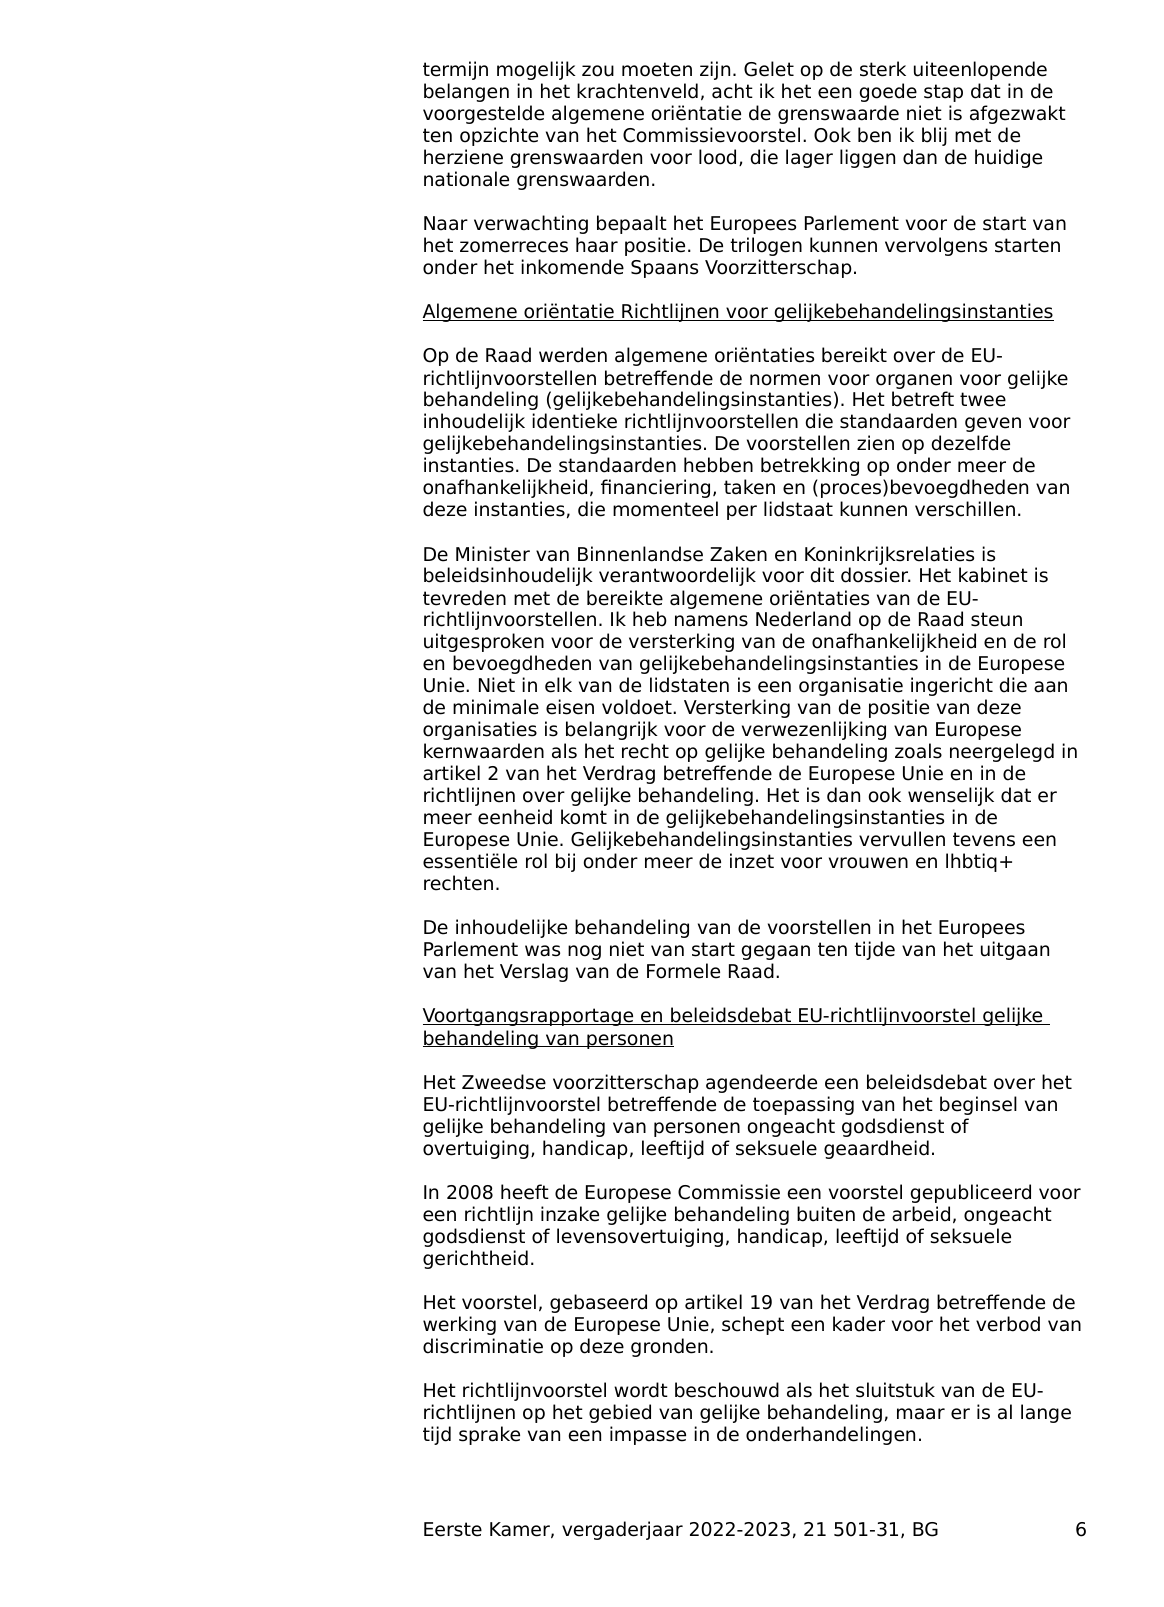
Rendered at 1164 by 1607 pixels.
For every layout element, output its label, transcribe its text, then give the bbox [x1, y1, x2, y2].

text De inhoudelijke behandeling van de voorstellen in het Europees Parlement was nog niet van start gegaan ten tijde van het uitgaan van het Verslag van de Formele Raad. [422, 917, 1087, 983]
text Het Zweedse voorzitterschap agendeerde een beleidsdebat over het EU-richtlijnvoorstel betreffende de toepassing van het beginsel van gelijke behandeling van personen ongeacht godsdienst of overtuiging, handicap, leeftijd of seksuele geaardheid. [422, 1072, 1087, 1159]
subtitle Voortgangsrapportage en beleidsdebat EU-richtlijnvoorstel gelijke behandeling van personen [422, 1005, 1087, 1049]
text Het richtlijnvoorstel wordt beschouwd als het sluitstuk van de EU-richtlijnen op het gebied van gelijke behandeling, maar er is al lange tijd sprake van een impasse in de onderhandelingen. [422, 1380, 1087, 1446]
text In 2008 heeft de Europese Commissie een voorstel gepubliceerd voor een richtlijn inzake gelijke behandeling buiten de arbeid, ongeacht godsdienst of levensovertuiging, handicap, leeftijd of seksuele gerichtheid. [422, 1182, 1087, 1269]
text Op de Raad werden algemene oriëntaties bereikt over de EU-richtlijnvoorstellen betreffende de normen voor organen voor gelijke behandeling (gelijkebehandelingsinstanties). Het betreft twee inhoudelijk identieke richtlijnvoorstellen die standaarden geven voor gelijkebehandelingsinstanties. De voorstellen zien op dezelfde instanties. De standaarden hebben betrekking op onder meer de onafhankelijkheid, financiering, taken en (proces)bevoegdheden van deze instanties, die momenteel per lidstaat kunnen verschillen. [422, 345, 1087, 521]
text Het voorstel, gebaseerd op artikel 19 van het Verdrag betreffende de werking van de Europese Unie, schept een kader voor het verbod van discriminatie op deze gronden. [422, 1292, 1087, 1358]
text termijn mogelijk zou moeten zijn. Gelet op de sterk uiteenlopende belangen in het krachtenveld, acht ik het een goede stap dat in de voorgestelde algemene oriëntatie de grenswaarde niet is afgezwakt ten opzichte van het Commissievoorstel. Ook ben ik blij met de herziene grenswaarden voor lood, die lager liggen dan de huidige nationale grenswaarden. [422, 59, 1087, 191]
subtitle Algemene oriëntatie Richtlijnen voor gelijkebehandelingsinstanties [422, 301, 1087, 323]
text Naar verwachting bepaalt het Europees Parlement voor de start van het zomerreces haar positie. De trilogen kunnen vervolgens starten onder het inkomende Spaans Voorzitterschap. [422, 213, 1087, 279]
text De Minister van Binnenlandse Zaken en Koninkrijksrelaties is beleidsinhoudelijk verantwoordelijk voor dit dossier. Het kabinet is tevreden met de bereikte algemene oriëntaties van de EU-richtlijnvoorstellen. Ik heb namens Nederland op de Raad steun uitgesproken voor de versterking van de onafhankelijkheid en de rol en bevoegdheden van gelijkebehandelingsinstanties in de Europese Unie. Niet in elk van de lidstaten is een organisatie ingericht die aan de minimale eisen voldoet. Versterking van de positie van deze organisaties is belangrijk voor de verwezenlijking van Europese kernwaarden als het recht op gelijke behandeling zoals neergelegd in artikel 2 van het Verdrag betreffende de Europese Unie en in de richtlijnen over gelijke behandeling. Het is dan ook wenselijk dat er meer eenheid komt in de gelijkebehandelingsinstanties in de Europese Unie. Gelijkebehandelingsinstanties vervullen tevens een essentiële rol bij onder meer de inzet voor vrouwen en lhbtiq+ rechten. [422, 543, 1087, 895]
